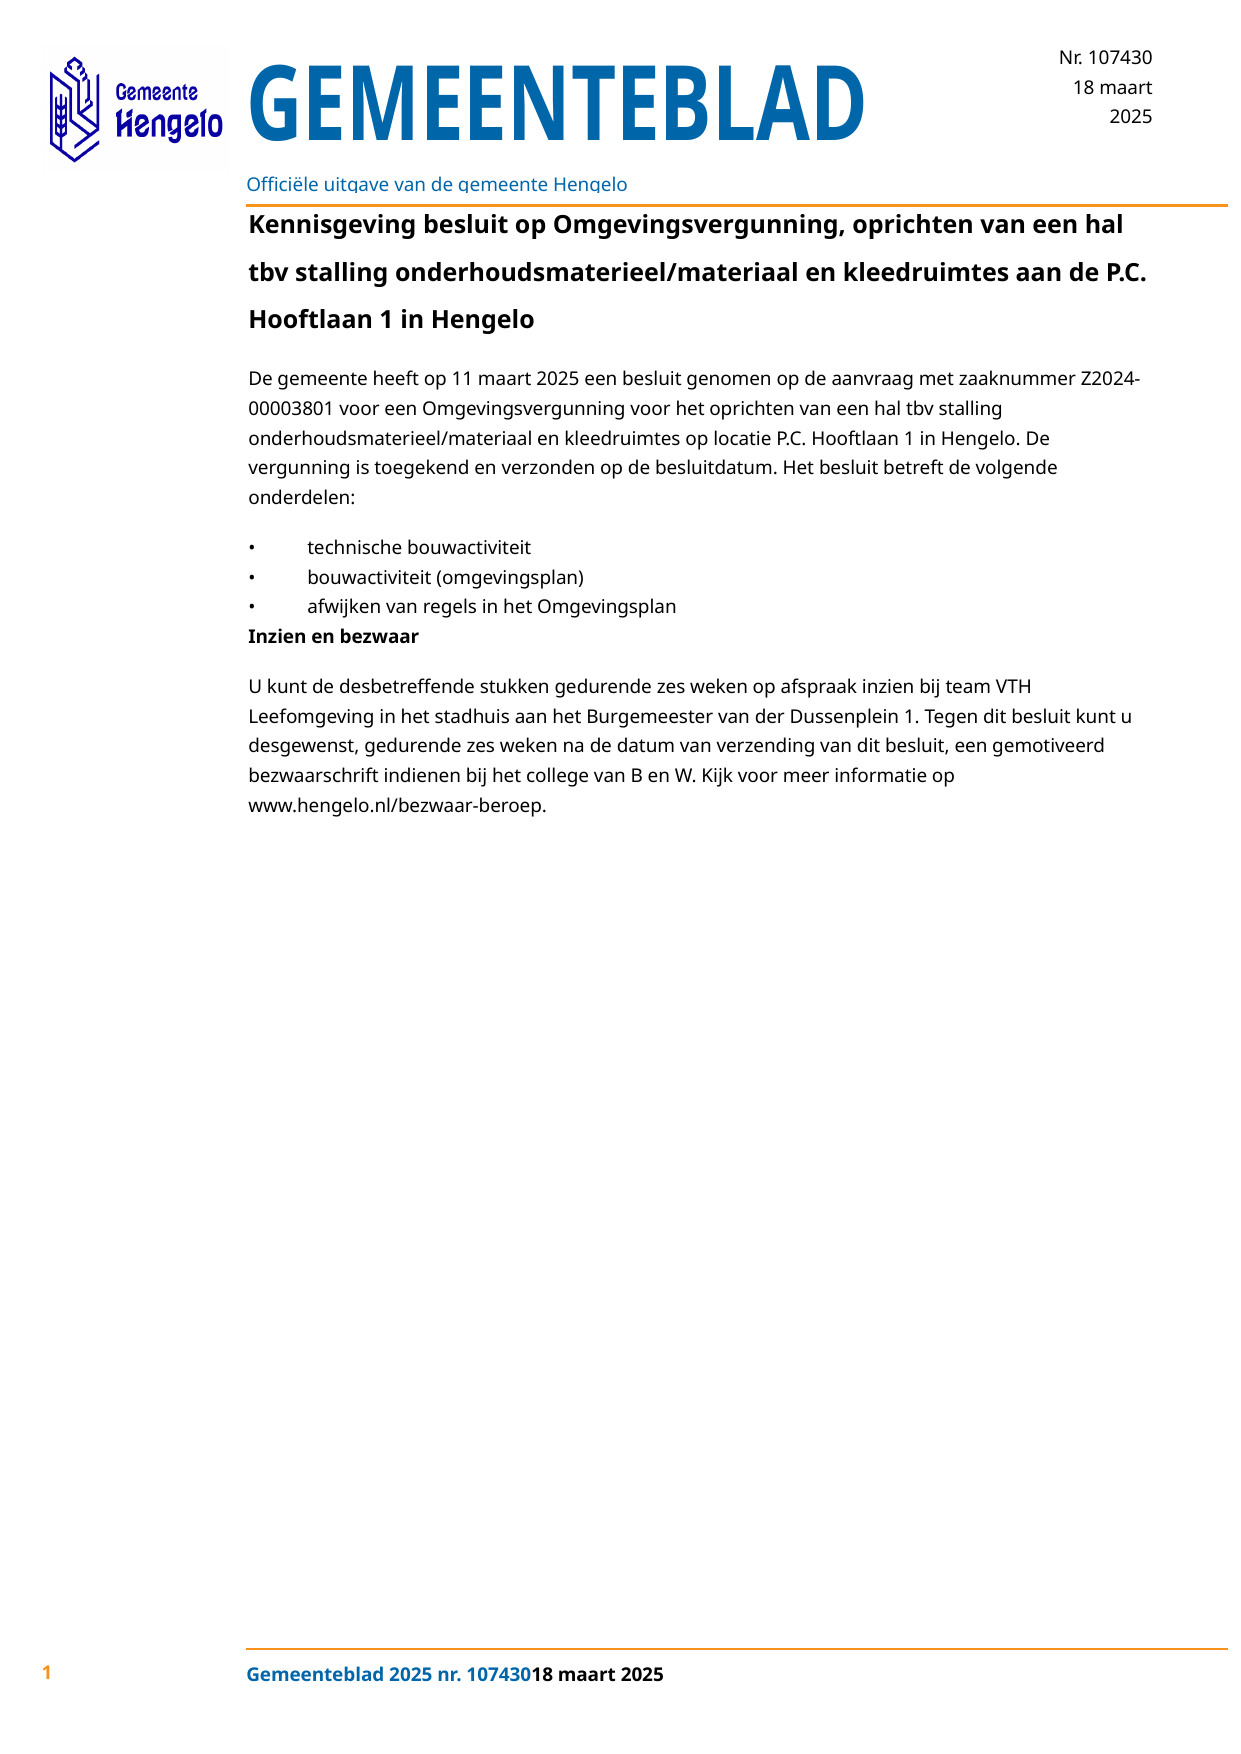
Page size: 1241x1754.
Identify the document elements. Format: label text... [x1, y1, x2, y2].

text Inzien en bezwaar [248, 623, 1152, 649]
text Kennisgeving besluit op Omgevingsvergunning, oprichten van een hal tbv stalling onderhoudsmaterieel/materiaal en kleedruimtes aan de P.C. Hooftlaan 1 in Hengelo [248, 207, 1152, 336]
list technische bouwactiviteit [248, 534, 1152, 560]
text De gemeente heeft op 11 maart 2025 een besluit genomen op de aanvraag met zaaknummer Z2024-00003801 voor een Omgevingsvergunning voor het oprichten van een hal tbv stalling onderhoudsmaterieel/materiaal en kleedruimtes op locatie P.C. Hooftlaan 1 in Hengelo. De vergunning is toegekend en verzonden op de besluitdatum. Het besluit betreft de volgende onderdelen: [248, 366, 1152, 509]
list bouwactiviteit (omgevingsplan) [248, 564, 1152, 589]
text U kunt de desbetreffende stukken gedurende zes weken op afspraak inzien bij team VTH Leefomgeving in het stadhuis aan het Burgemeester van der Dussenplein 1. Tegen dit besluit kunt u desgewenst, gedurende zes weken na de datum van verzending van dit besluit, een gemotiveerd bezwaarschrift indienen bij het college van B en W. Kijk voor meer informatie op www.hengelo.nl/bezwaar-beroep. [248, 673, 1152, 817]
list afwijken van regels in het Omgevingsplan [248, 593, 1152, 619]
picture [41, 47, 231, 172]
